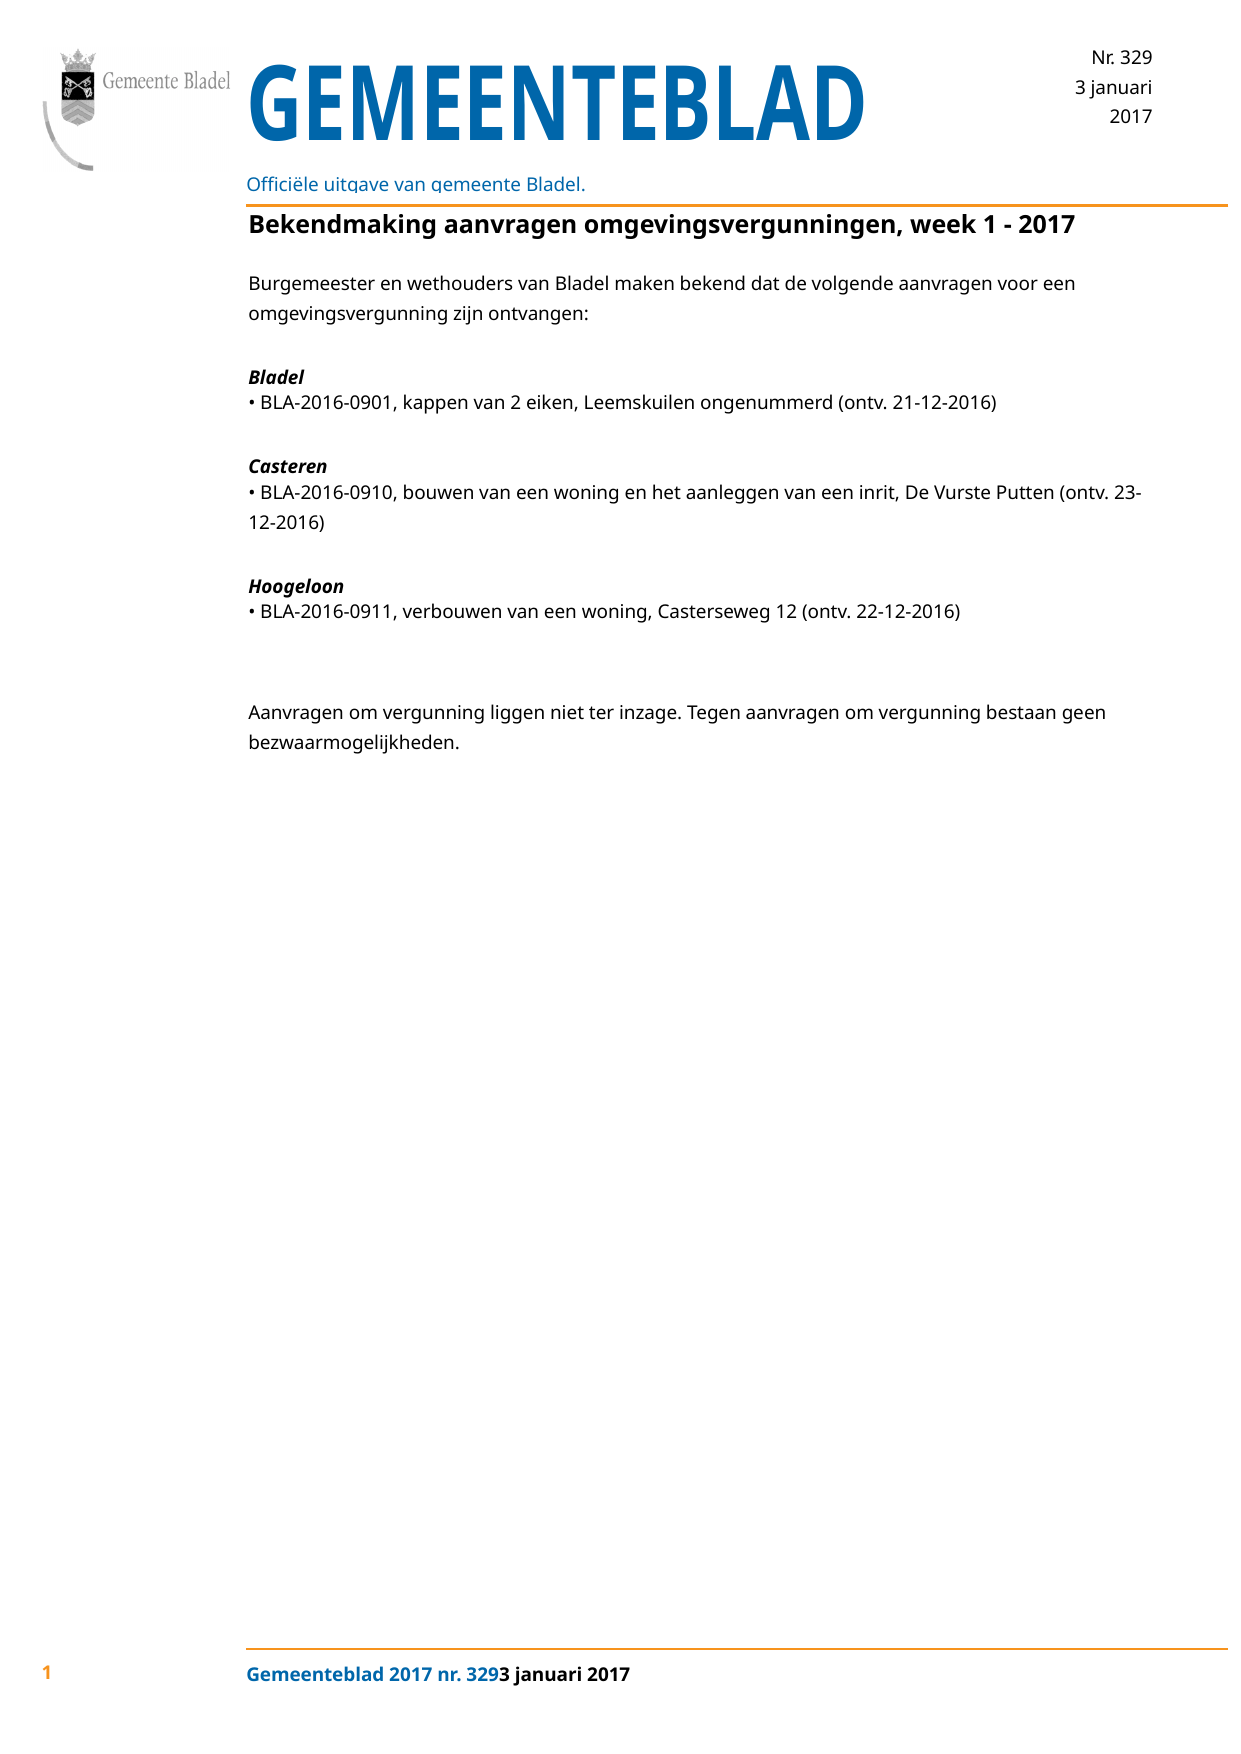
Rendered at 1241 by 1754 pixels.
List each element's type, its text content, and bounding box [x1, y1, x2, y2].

text Burgemeester en wethouders van Bladel maken bekend dat de volgende aanvragen voor een omgevingsvergunning zijn ontvangen: [248, 270, 1152, 326]
text • BLA-2016-0901, kappen van 2 eiken, Leemskuilen ongenummerd (ontv. 21-12-2016) [248, 389, 1152, 415]
text Bladel [248, 364, 1152, 389]
text Bekendmaking aanvragen omgevingsvergunningen, week 1 - 2017 [248, 207, 1152, 241]
text Hoogeloon [248, 573, 1152, 598]
text Casteren [248, 453, 1152, 479]
text Aanvragen om vergunning liggen niet ter inzage. Tegen aanvragen om vergunning bestaan geen bezwaarmogelijkheden. [248, 699, 1152, 755]
text • BLA-2016-0910, bouwen van een woning en het aanleggen van een inrit, De Vurste Putten (ontv. 23-12-2016) [248, 479, 1152, 534]
text • BLA-2016-0911, verbouwen van een woning, Casterseweg 12 (ontv. 22-12-2016) [248, 598, 1152, 624]
picture [41, 47, 231, 172]
